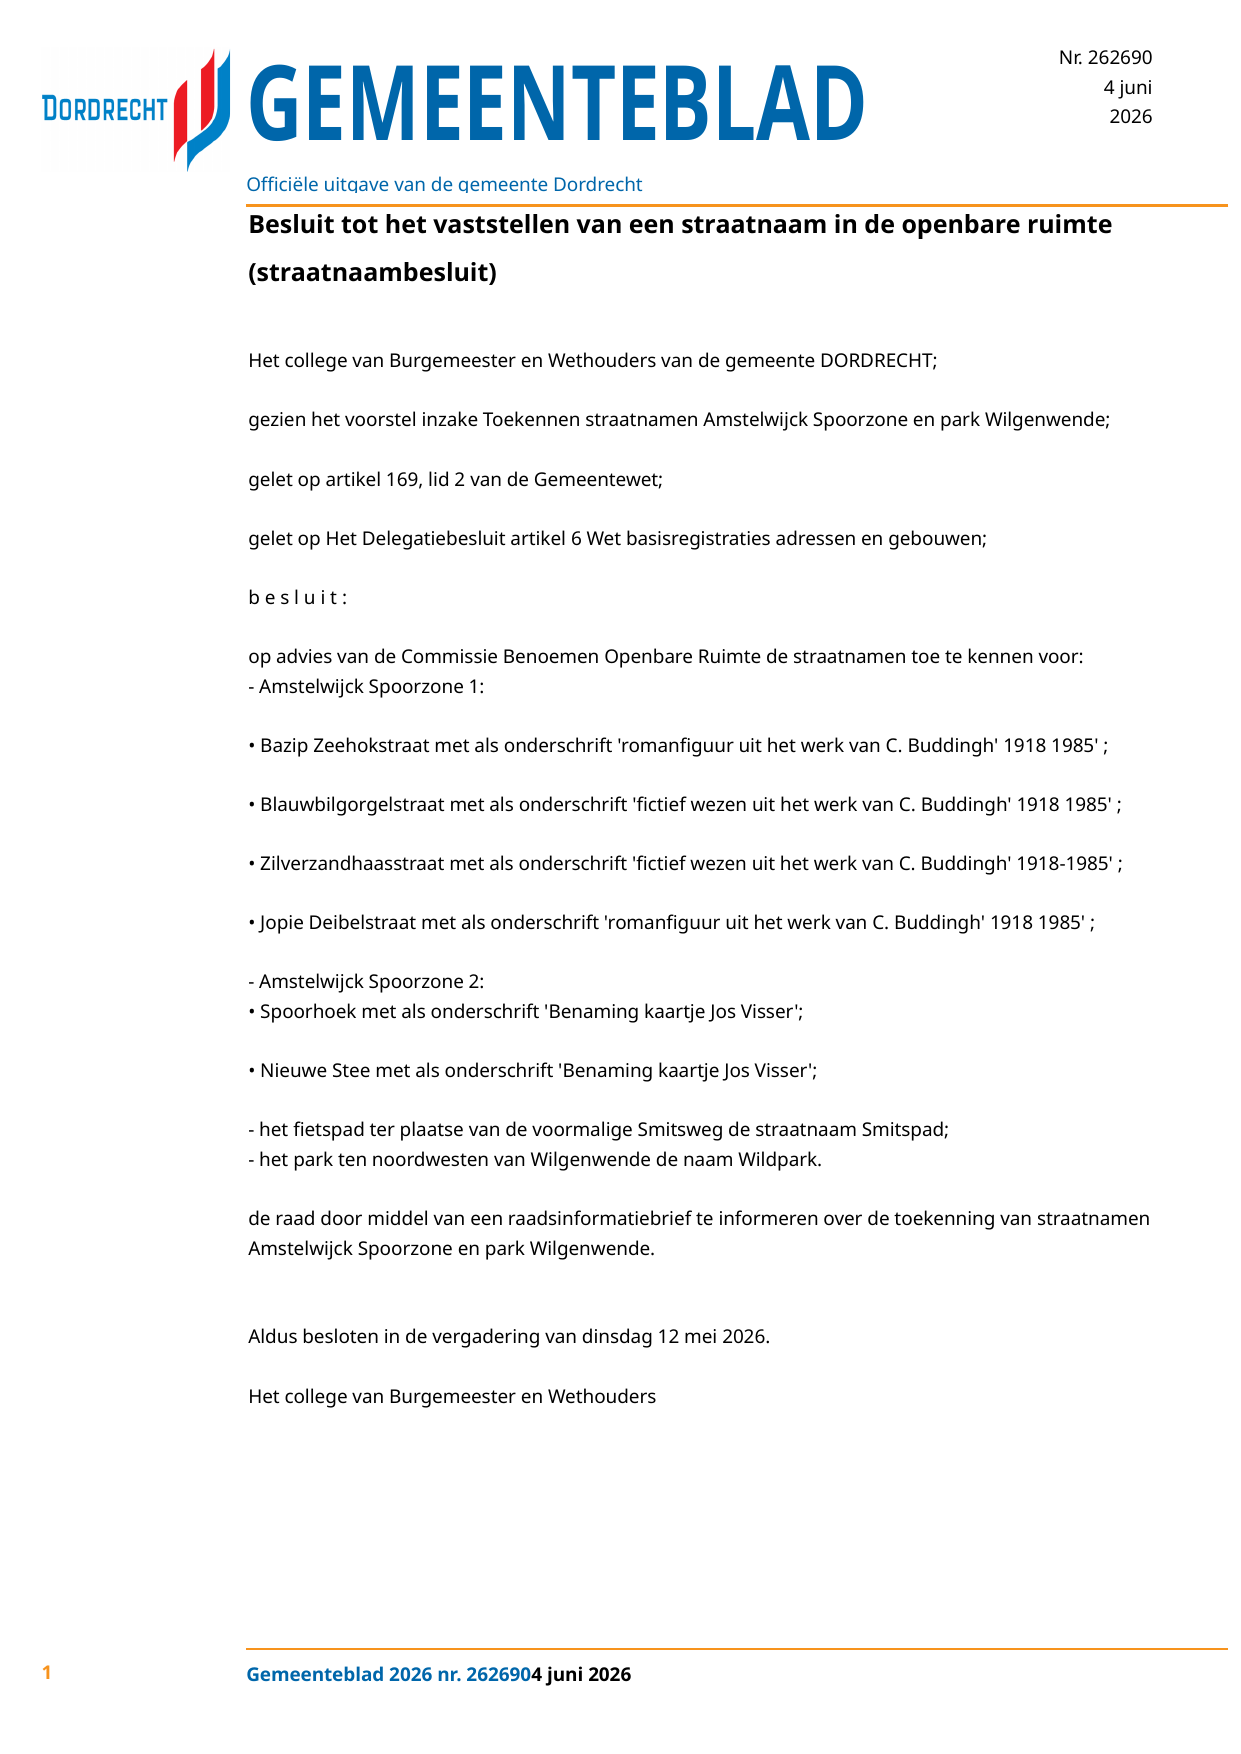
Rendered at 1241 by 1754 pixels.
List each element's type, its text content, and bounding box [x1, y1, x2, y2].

text gelet op artikel 169, lid 2 van de Gemeentewet; [248, 466, 1152, 492]
text op advies van de Commissie Benoemen Openbare Ruimte de straatnamen toe te kennen voor: [248, 643, 1152, 669]
picture [41, 47, 231, 172]
text • Nieuwe Stee met als onderschrift 'Benaming kaartje Jos Visser'; [248, 1057, 1152, 1083]
text gelet op Het Delegatiebesluit artikel 6 Wet basisregistraties adressen en gebouwen; [248, 525, 1152, 551]
text b e s l u i t : [248, 584, 1152, 610]
text - Amstelwijck Spoorzone 1: [248, 673, 1152, 699]
text - het fietspad ter plaatse van de voormalige Smitsweg de straatnaam Smitspad; [248, 1117, 1152, 1142]
text • Spoorhoek met als onderschrift 'Benaming kaartje Jos Visser'; [248, 998, 1152, 1024]
text Aldus besloten in de vergadering van dinsdag 12 mei 2026. [248, 1324, 1152, 1349]
text • Zilverzandhaasstraat met als onderschrift 'fictief wezen uit het werk van C. Buddingh' 1918-1985' ; [248, 850, 1152, 876]
text Besluit tot het vaststellen van een straatnaam in de openbare ruimte (straatnaambesluit) [248, 207, 1152, 288]
text Het college van Burgemeester en Wethouders [248, 1383, 1152, 1409]
text • Bazip Zeehokstraat met als onderschrift 'romanfiguur uit het werk van C. Buddingh' 1918 1985' ; [248, 732, 1152, 758]
text Het college van Burgemeester en Wethouders van de gemeente DORDRECHT; [248, 347, 1152, 373]
text • Jopie Deibelstraat met als onderschrift 'romanfiguur uit het werk van C. Buddingh' 1918 1985' ; [248, 909, 1152, 935]
text - Amstelwijck Spoorzone 2: [248, 969, 1152, 994]
text • Blauwbilgorgelstraat met als onderschrift 'fictief wezen uit het werk van C. Buddingh' 1918 1985' ; [248, 791, 1152, 817]
text de raad door middel van een raadsinformatiebrief te informeren over de toekenning van straatnamen Amstelwijck Spoorzone en park Wilgenwende. [248, 1205, 1152, 1261]
text gezien het voorstel inzake Toekennen straatnamen Amstelwijck Spoorzone en park Wilgenwende; [248, 407, 1152, 432]
text - het park ten noordwesten van Wilgenwende de naam Wildpark. [248, 1146, 1152, 1172]
